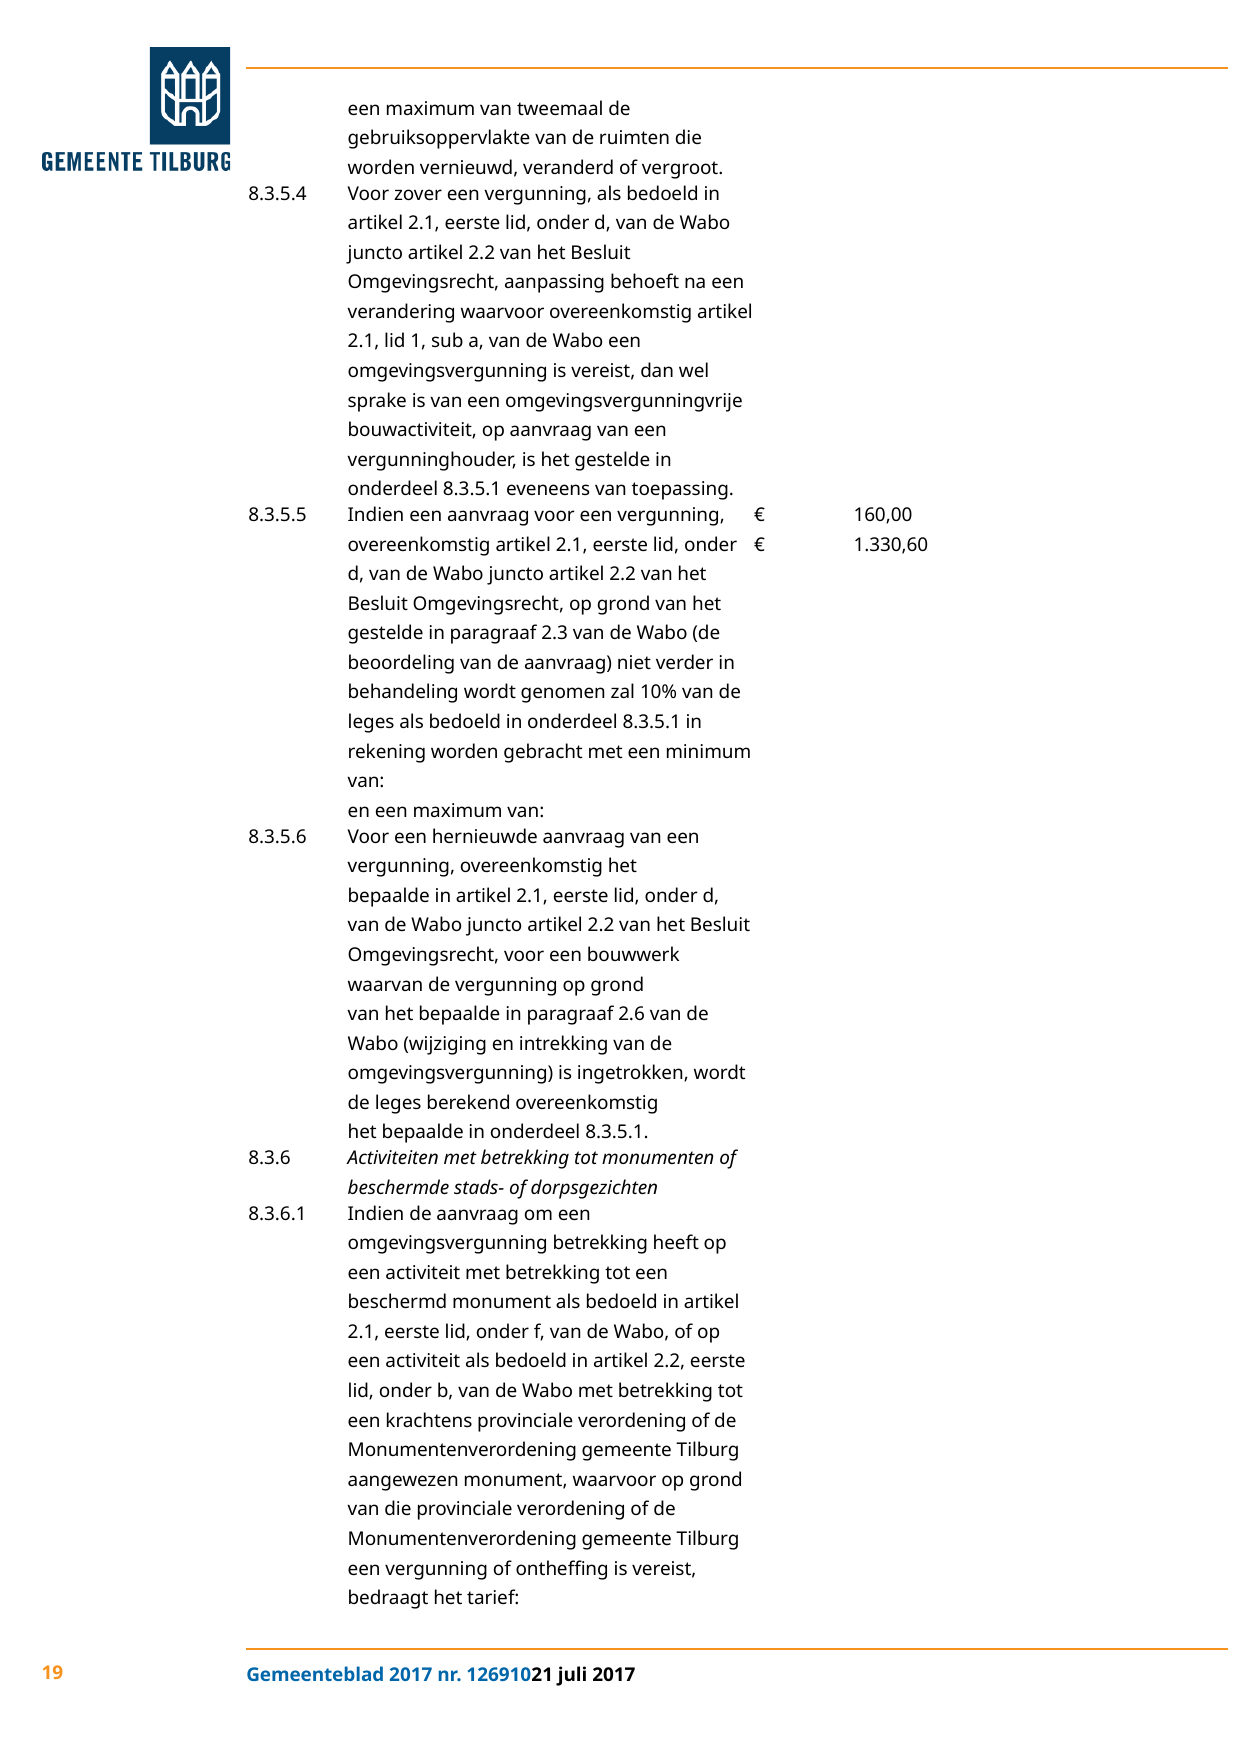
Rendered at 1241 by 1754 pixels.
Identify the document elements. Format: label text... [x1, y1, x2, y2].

table_cell 8.3.5.4 [248, 180, 347, 501]
table_cell 8.3.6.1 [248, 1200, 347, 1610]
table_cell 8.3.5.5 [248, 501, 347, 823]
table_cell Voor zover een vergunning, als bedoeld in artikel 2.1, eerste lid, onder d, van de Wabo juncto artikel 2.2 van het Besluit Omgevingsrecht, aanpassing behoeft na een verandering waarvoor overeenkomstig artikel 2.1, lid 1, sub a, van de Wabo een omgevingsvergunning is vereist, dan wel sprake is van een omgevingsvergunningvrije bouwactiviteit, op aanvraag van een vergunninghouder, is het gestelde in onderdeel 8.3.5.1 eveneens van toepassing. [348, 180, 754, 501]
table_cell [853, 1200, 1052, 1610]
table_cell [853, 180, 1052, 501]
table_cell [853, 823, 1052, 1144]
table_cell [853, 1144, 1052, 1200]
table_cell Indien een aanvraag voor een vergunning, overeenkomstig artikel 2.1, eerste lid, onder d, van de Wabo juncto artikel 2.2 van het Besluit Omgevingsrecht, op grond van het gestelde in paragraaf 2.3 van de Wabo (de beoordeling van de aanvraag) niet verder in behandeling wordt genomen zal 10% van de leges als bedoeld in onderdeel 8.3.5.1 in rekening worden gebracht met een minimum van: en een maximum van: [348, 501, 754, 823]
table_cell 8.3.6 [248, 1144, 347, 1200]
picture [41, 47, 231, 172]
table_cell Activiteiten met betrekking tot monumenten of beschermde stads- of dorpsgezichten [348, 1144, 754, 1200]
table_cell [754, 180, 853, 501]
table_cell 8.3.5.6 [248, 823, 347, 1144]
table_cell [853, 95, 1052, 180]
table_cell 160,00 1.330,60 [853, 501, 1052, 823]
table_cell [754, 95, 853, 180]
table_cell Voor een hernieuwde aanvraag van een vergunning, overeenkomstig het bepaalde in artikel 2.1, eerste lid, onder d, van de Wabo juncto artikel 2.2 van het Besluit Omgevingsrecht, voor een bouwwerk waarvan de vergunning op grond van het bepaalde in paragraaf 2.6 van de Wabo (wijziging en intrekking van de omgevingsvergunning) is ingetrokken, wordt de leges berekend overeenkomstig het bepaalde in onderdeel 8.3.5.1. [348, 823, 754, 1144]
table_cell [754, 823, 853, 1144]
table_cell € € [754, 501, 853, 823]
table_cell [754, 1200, 853, 1610]
table_cell [754, 1144, 853, 1200]
table_cell Indien de aanvraag om een omgevingsvergunning betrekking heeft op een activiteit met betrekking tot een beschermd monument als bedoeld in artikel 2.1, eerste lid, onder f, van de Wabo, of op een activiteit als bedoeld in artikel 2.2, eerste lid, onder b, van de Wabo met betrekking tot een krachtens provinciale verordening of de Monumentenverordening gemeente Tilburg aangewezen monument, waarvoor op grond van die provinciale verordening of de Monumentenverordening gemeente Tilburg een vergunning of ontheffing is vereist, bedraagt het tarief: [348, 1200, 754, 1610]
table_cell [248, 95, 347, 180]
table_cell een maximum van tweemaal de gebruiksoppervlakte van de ruimten die worden vernieuwd, veranderd of vergroot. [348, 95, 754, 180]
